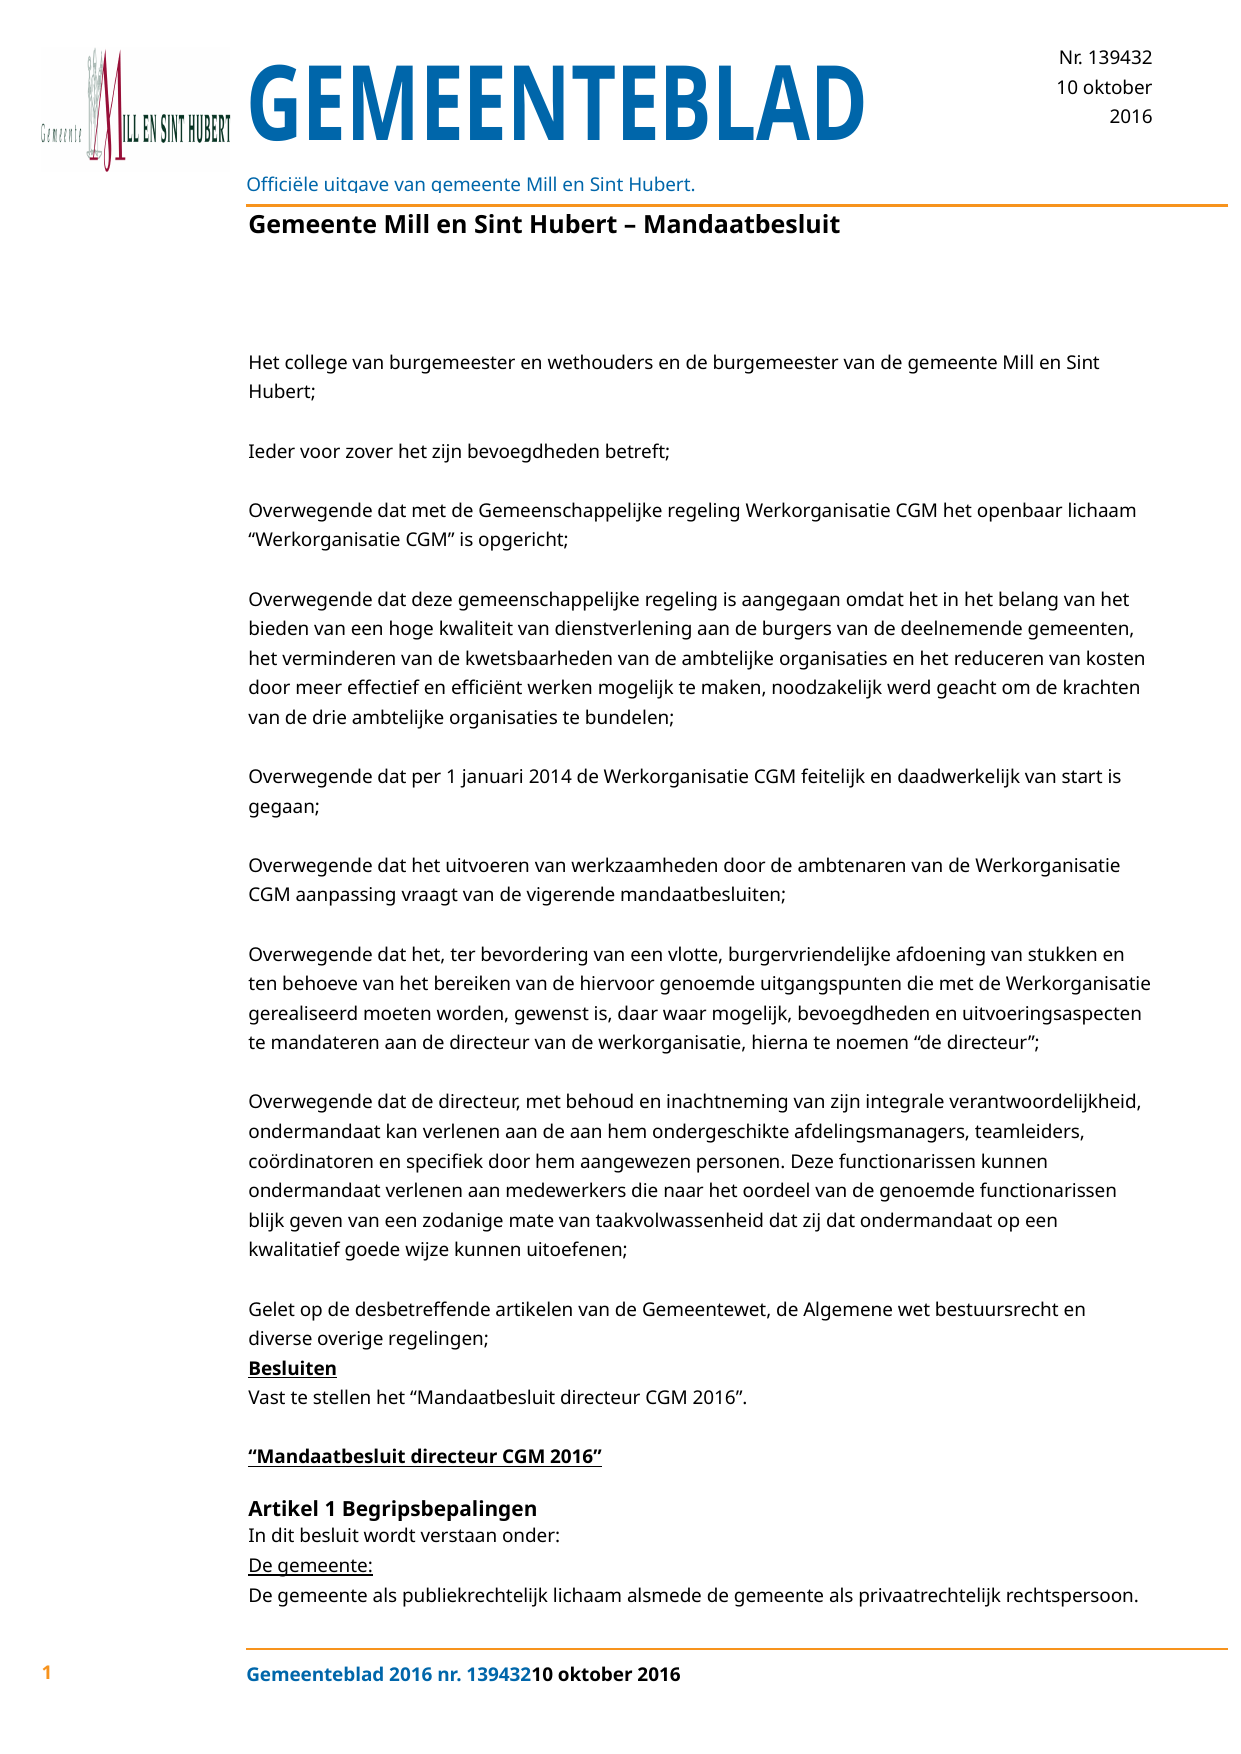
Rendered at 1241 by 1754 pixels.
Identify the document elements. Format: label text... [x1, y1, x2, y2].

text Artikel 1 Begripsbepalingen [248, 1494, 1152, 1523]
text Overwegende dat met de Gemeenschappelijke regeling Werkorganisatie CGM het openbaar lichaam “Werkorganisatie CGM” is opgericht; [248, 497, 1152, 552]
text Besluiten [248, 1355, 1152, 1381]
text Overwegende dat de directeur, met behoud en inachtneming van zijn integrale verantwoordelijkheid, ondermandaat kan verlenen aan de aan hem ondergeschikte afdelingsmanagers, teamleiders, coördinatoren en specifiek door hem aangewezen personen. Deze functionarissen kunnen ondermandaat verlenen aan medewerkers die naar het oordeel van de genoemde functionarissen blijk geven van een zodanige mate van taakvolwassenheid dat zij dat ondermandaat op een kwalitatief goede wijze kunnen uitoefenen; [248, 1089, 1152, 1262]
text Gemeente Mill en Sint Hubert – Mandaatbesluit [248, 207, 1152, 241]
text De gemeente: [248, 1552, 1152, 1578]
text De gemeente als publiekrechtelijk lichaam alsmede de gemeente als privaatrechtelijk rechtspersoon. [248, 1582, 1152, 1607]
picture [41, 47, 231, 172]
text Overwegende dat per 1 januari 2014 de Werkorganisatie CGM feitelijk en daadwerkelijk van start is gegaan; [248, 763, 1152, 819]
text Overwegende dat het uitvoeren van werkzaamheden door de ambtenaren van de Werkorganisatie CGM aanpassing vraagt van de vigerende mandaatbesluiten; [248, 852, 1152, 907]
text Ieder voor zover het zijn bevoegdheden betreft; [248, 438, 1152, 464]
text “Mandaatbesluit directeur CGM 2016” [248, 1444, 1152, 1469]
text Gelet op de desbetreffende artikelen van de Gemeentewet, de Algemene wet bestuursrecht en diverse overige regelingen; [248, 1296, 1152, 1351]
text Overwegende dat deze gemeenschappelijke regeling is aangegaan omdat het in het belang van het bieden van een hoge kwaliteit van dienstverlening aan de burgers van de deelnemende gemeenten, het verminderen van de kwetsbaarheden van de ambtelijke organisaties en het reduceren van kosten door meer effectief en efficiënt werken mogelijk te maken, noodzakelijk werd geacht om de krachten van de drie ambtelijke organisaties te bundelen; [248, 586, 1152, 730]
text In dit besluit wordt verstaan onder: [248, 1523, 1152, 1548]
text Vast te stellen het “Mandaatbesluit directeur CGM 2016”. [248, 1384, 1152, 1410]
text Overwegende dat het, ter bevordering van een vlotte, burgervriendelijke afdoening van stukken en ten behoeve van het bereiken van de hiervoor genoemde uitgangspunten die met de Werkorganisatie gerealiseerd moeten worden, gewenst is, daar waar mogelijk, bevoegdheden en uitvoeringsaspecten te mandateren aan de directeur van de werkorganisatie, hierna te noemen “de directeur”; [248, 941, 1152, 1055]
text Het college van burgemeester en wethouders en de burgemeester van de gemeente Mill en Sint Hubert; [248, 349, 1152, 404]
